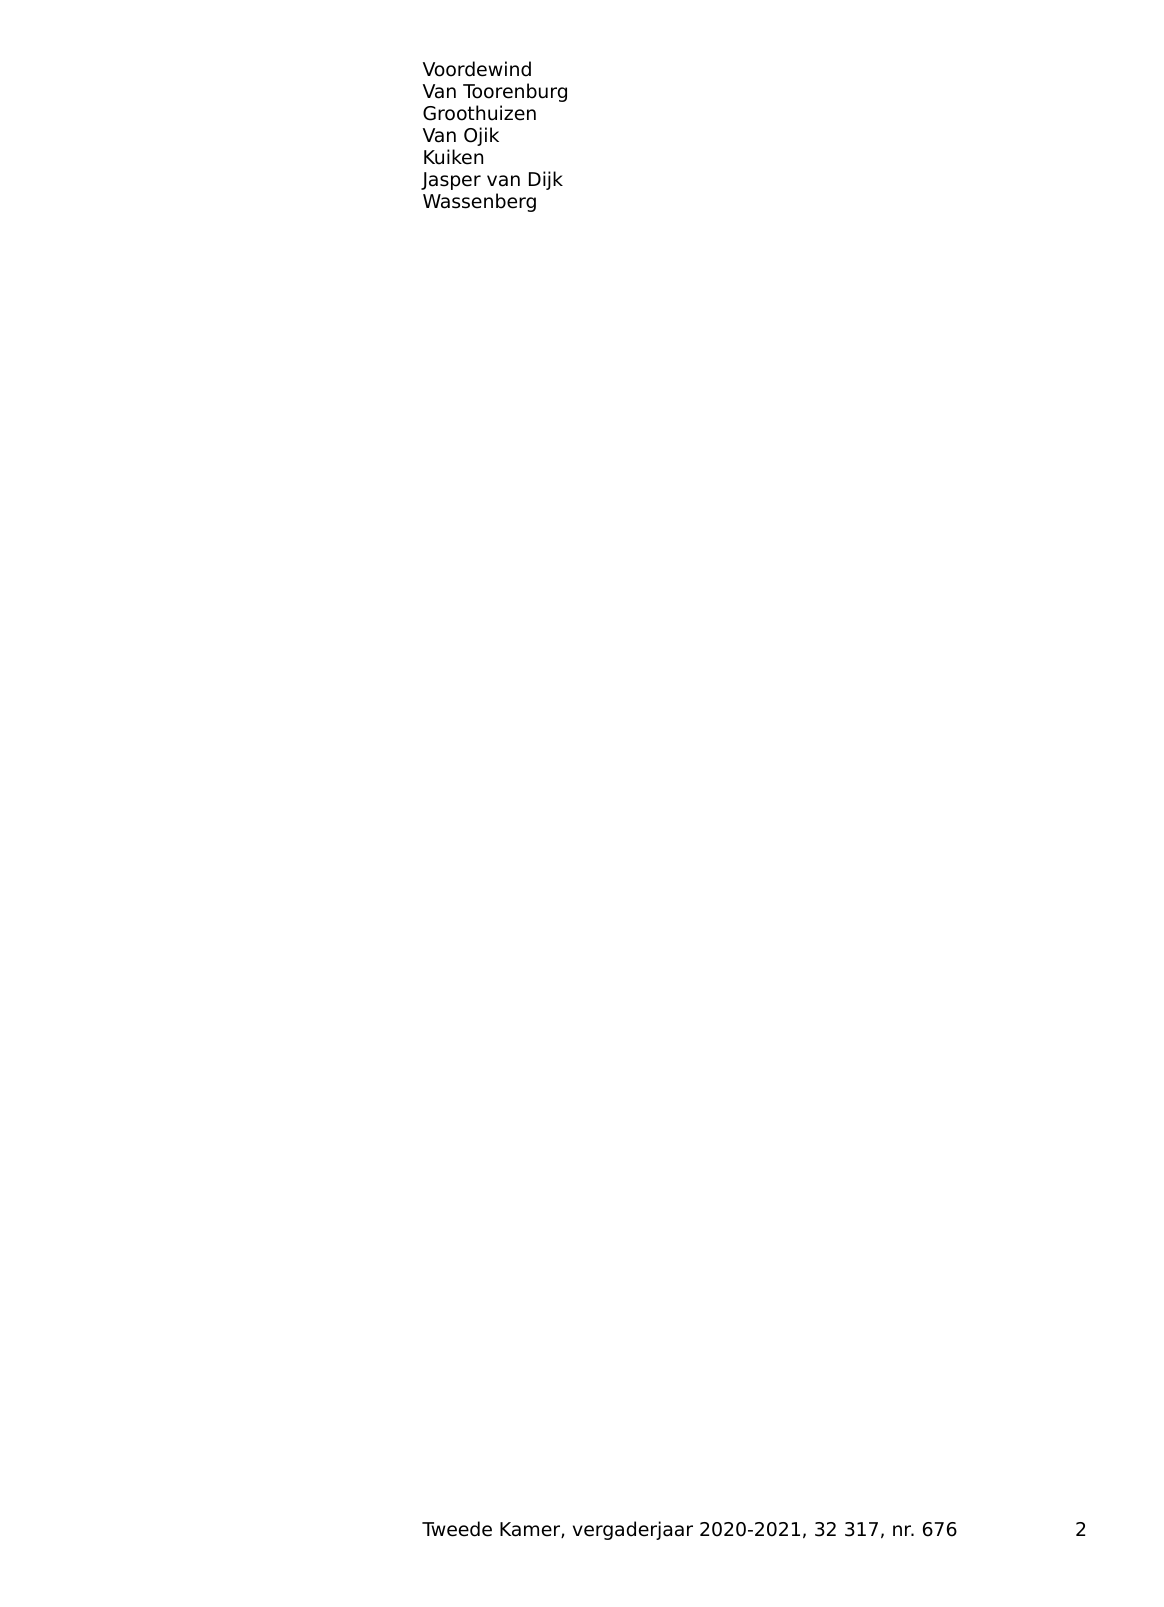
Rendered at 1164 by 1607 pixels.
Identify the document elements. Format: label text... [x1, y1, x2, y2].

text Wassenberg [422, 191, 1087, 213]
text Voordewind [422, 59, 1087, 81]
text Van Toorenburg [422, 81, 1087, 103]
text Van Ojik [422, 125, 1087, 147]
text Groothuizen [422, 103, 1087, 125]
text Kuiken [422, 147, 1087, 169]
text Jasper van Dijk [422, 169, 1087, 191]
